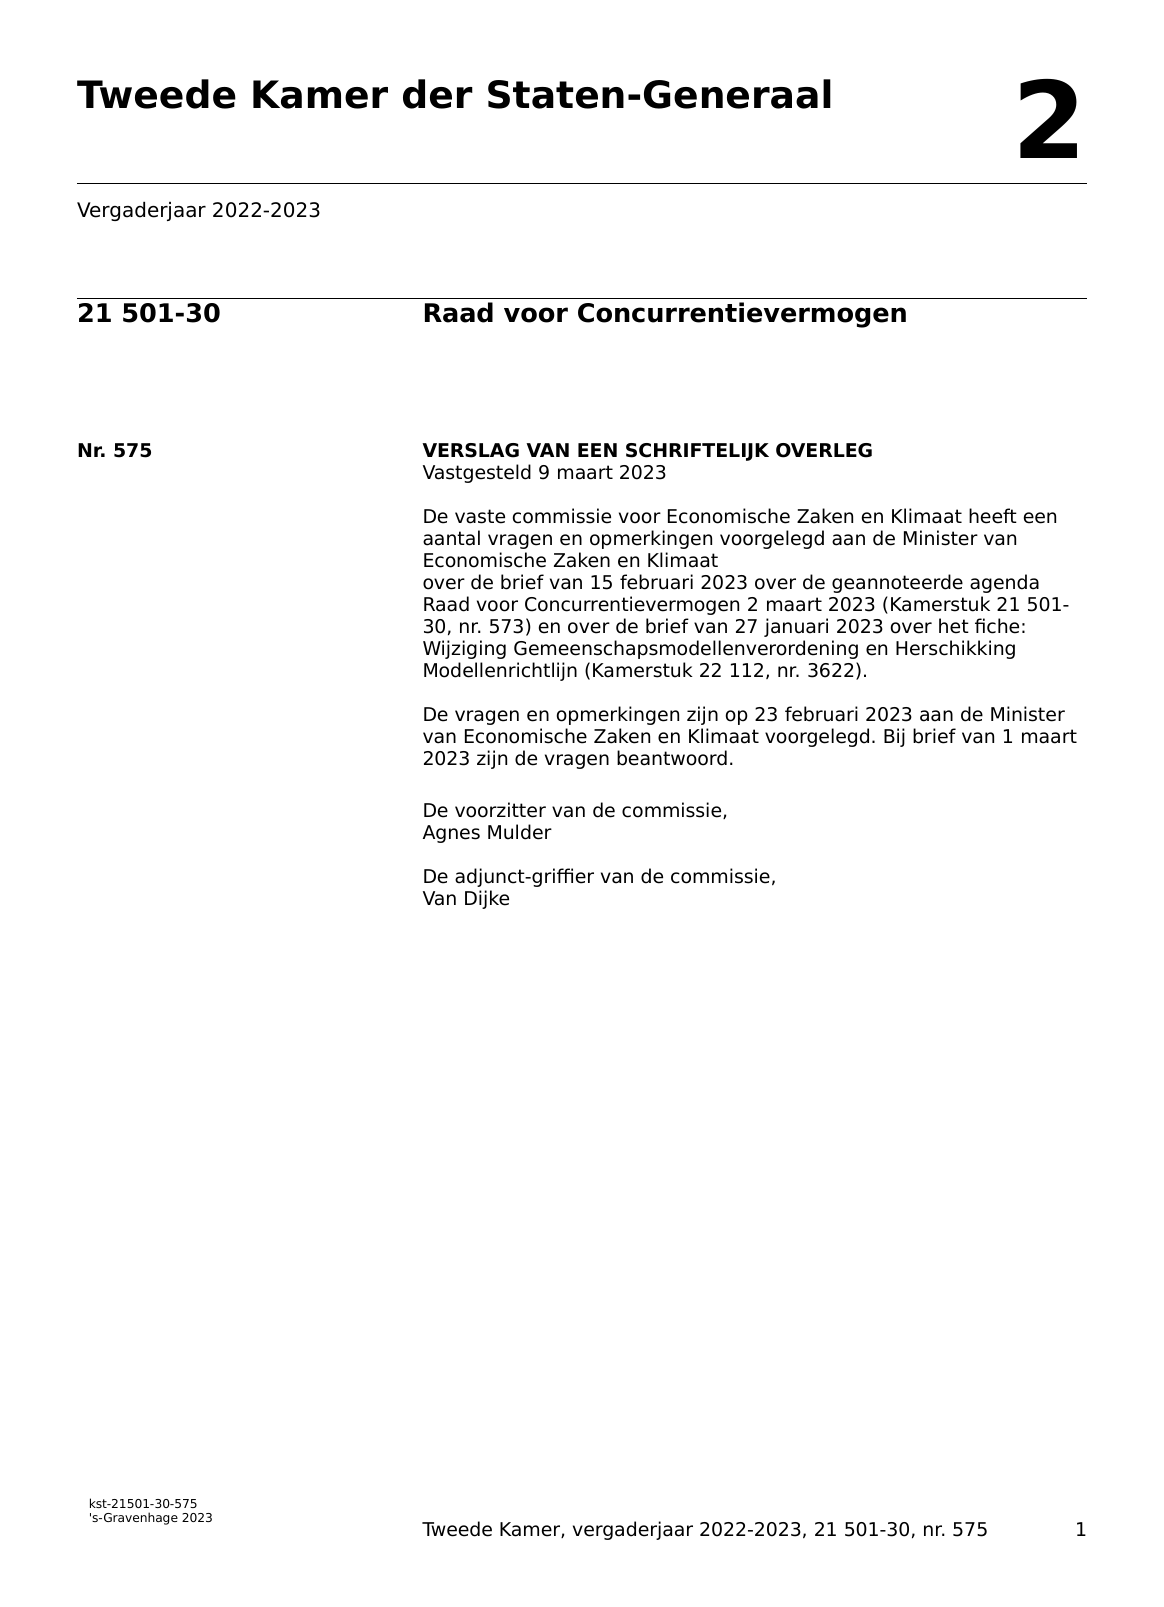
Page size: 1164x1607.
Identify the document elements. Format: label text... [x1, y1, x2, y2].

text De adjunct-griffier van de commissie, Van Dijke [422, 866, 1087, 910]
subtitle Nr. 575 VERSLAG VAN EEN SCHRIFTELIJK OVERLEG [77, 440, 1087, 462]
text over de brief van 15 februari 2023 over de geannoteerde agenda Raad voor Concurrentievermogen 2 maart 2023 (Kamerstuk 21 501-30, nr. 573) en over de brief van 27 januari 2023 over het fiche: Wijziging Gemeenschapsmodellenverordening en Herschikking Modellenrichtlijn (Kamerstuk 22 112, nr. 3622). [422, 572, 1087, 682]
table_header Tweede Kamer der Staten-Generaal [77, 59, 886, 183]
text De vragen en opmerkingen zijn op 23 februari 2023 aan de Minister van Economische Zaken en Klimaat voorgelegd. Bij brief van 1 maart 2023 zijn de vragen beantwoord. [422, 704, 1087, 770]
table_header 2 [886, 59, 1087, 183]
text De vaste commissie voor Economische Zaken en Klimaat heeft een aantal vragen en opmerkingen voorgelegd aan de Minister van Economische Zaken en Klimaat [422, 506, 1087, 572]
table_cell Vergaderjaar 2022-2023 [77, 184, 1087, 298]
subtitle 21 501-30 Raad voor Concurrentievermogen [77, 299, 1087, 329]
text De voorzitter van de commissie, Agnes Mulder [422, 800, 1087, 844]
text 's-Gravenhage 2023 [88, 1511, 323, 1525]
text kst-21501-30-575 [88, 1497, 323, 1511]
text Vastgesteld 9 maart 2023 [422, 462, 1087, 484]
